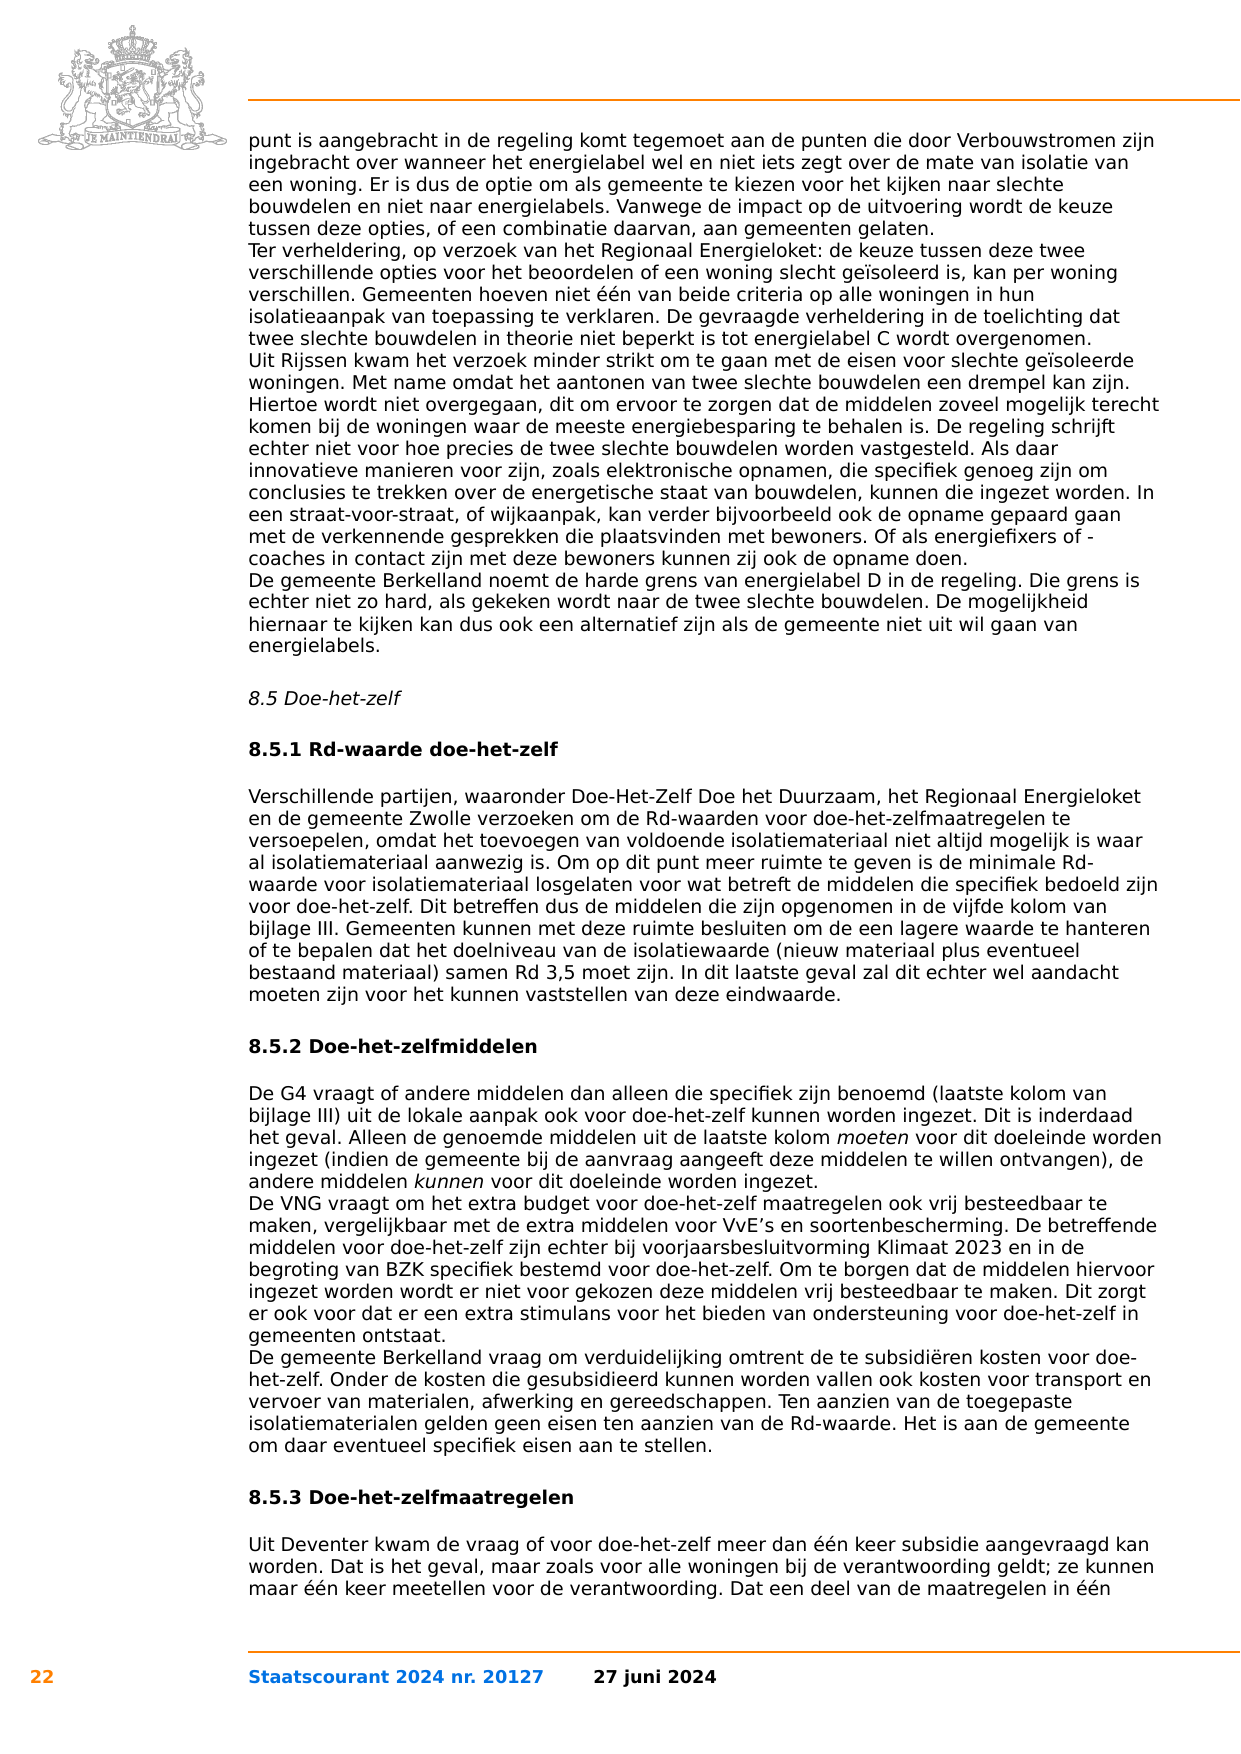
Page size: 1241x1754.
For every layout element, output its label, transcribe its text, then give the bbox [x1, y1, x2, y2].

subtitle 8.5.1 Rd-waarde doe-het-zelf [248, 739, 1163, 761]
subtitle 8.5.3 Doe-het-zelfmaatregelen [248, 1487, 1163, 1509]
text Ter verheldering, op verzoek van het Regionaal Energieloket: de keuze tussen deze twee verschillende opties voor het beoordelen of een woning slecht geïsoleerd is, kan per woning verschillen. Gemeenten hoeven niet één van beide criteria op alle woningen in hun isolatieaanpak van toepassing te verklaren. De gevraagde verheldering in de toelichting dat twee slechte bouwdelen in theorie niet beperkt is tot energielabel C wordt overgenomen. [248, 240, 1163, 350]
text Verschillende partijen, waaronder Doe-Het-Zelf Doe het Duurzaam, het Regionaal Energieloket en de gemeente Zwolle verzoeken om de Rd-waarden voor doe-het-zelfmaatregelen te versoepelen, omdat het toevoegen van voldoende isolatiemateriaal niet altijd mogelijk is waar al isolatiemateriaal aanwezig is. Om op dit punt meer ruimte te geven is de minimale Rd-waarde voor isolatiemateriaal losgelaten voor wat betreft de middelen die specifiek bedoeld zijn voor doe-het-zelf. Dit betreffen dus de middelen die zijn opgenomen in de vijfde kolom van bijlage III. Gemeenten kunnen met deze ruimte besluiten om de een lagere waarde te hanteren of te bepalen dat het doelniveau van de isolatiewaarde (nieuw materiaal plus eventueel bestaand materiaal) samen Rd 3,5 moet zijn. In dit laatste geval zal dit echter wel aandacht moeten zijn voor het kunnen vaststellen van deze eindwaarde. [248, 786, 1163, 1006]
text De VNG vraagt om het extra budget voor doe-het-zelf maatregelen ook vrij besteedbaar te maken, vergelijkbaar met de extra middelen voor VvE’s en soortenbescherming. De betreffende middelen voor doe-het-zelf zijn echter bij voorjaarsbesluitvorming Klimaat 2023 en in de begroting van BZK specifiek bestemd voor doe-het-zelf. Om te borgen dat de middelen hiervoor ingezet worden wordt er niet voor gekozen deze middelen vrij besteedbaar te maken. Dit zorgt er ook voor dat er een extra stimulans voor het bieden van ondersteuning voor doe-het-zelf in gemeenten ontstaat. [248, 1193, 1163, 1347]
text De G4 vraagt of andere middelen dan alleen die specifiek zijn benoemd (laatste kolom van bijlage III) uit de lokale aanpak ook voor doe-het-zelf kunnen worden ingezet. Dit is inderdaad het geval. Alleen de genoemde middelen uit de laatste kolom moeten voor dit doeleinde worden ingezet (indien de gemeente bij de aanvraag aangeeft deze middelen te willen ontvangen), de andere middelen kunnen voor dit doeleinde worden ingezet. [248, 1083, 1163, 1193]
picture [38, 25, 227, 150]
text De gemeente Berkelland noemt de harde grens van energielabel D in de regeling. Die grens is echter niet zo hard, als gekeken wordt naar de twee slechte bouwdelen. De mogelijkheid hiernaar te kijken kan dus ook een alternatief zijn als de gemeente niet uit wil gaan van energielabels. [248, 569, 1163, 657]
text De gemeente Berkelland vraag om verduidelijking omtrent de te subsidiëren kosten voor doe-het-zelf. Onder de kosten die gesubsidieerd kunnen worden vallen ook kosten voor transport en vervoer van materialen, afwerking en gereedschappen. Ten aanzien van de toegepaste isolatiematerialen gelden geen eisen ten aanzien van de Rd-waarde. Het is aan de gemeente om daar eventueel specifiek eisen aan te stellen. [248, 1347, 1163, 1457]
subtitle 8.5 Doe-het-zelf [248, 687, 1163, 709]
text Uit Deventer kwam de vraag of voor doe-het-zelf meer dan één keer subsidie aangevraagd kan worden. Dat is het geval, maar zoals voor alle woningen bij de verantwoording geldt; ze kunnen maar één keer meetellen voor de verantwoording. Dat een deel van de maatregelen in één [248, 1534, 1163, 1600]
text punt is aangebracht in de regeling komt tegemoet aan de punten die door Verbouwstromen zijn ingebracht over wanneer het energielabel wel en niet iets zegt over de mate van isolatie van een woning. Er is dus de optie om als gemeente te kiezen voor het kijken naar slechte bouwdelen en niet naar energielabels. Vanwege de impact op de uitvoering wordt de keuze tussen deze opties, of een combinatie daarvan, aan gemeenten gelaten. [248, 130, 1163, 240]
subtitle 8.5.2 Doe-het-zelfmiddelen [248, 1036, 1163, 1058]
text Uit Rijssen kwam het verzoek minder strikt om te gaan met de eisen voor slechte geïsoleerde woningen. Met name omdat het aantonen van twee slechte bouwdelen een drempel kan zijn. Hiertoe wordt niet overgegaan, dit om ervoor te zorgen dat de middelen zoveel mogelijk terecht komen bij de woningen waar de meeste energiebesparing te behalen is. De regeling schrijft echter niet voor hoe precies de twee slechte bouwdelen worden vastgesteld. Als daar innovatieve manieren voor zijn, zoals elektronische opnamen, die specifiek genoeg zijn om conclusies te trekken over de energetische staat van bouwdelen, kunnen die ingezet worden. In een straat-voor-straat, of wijkaanpak, kan verder bijvoorbeeld ook de opname gepaard gaan met de verkennende gesprekken die plaatsvinden met bewoners. Of als energiefixers of -coaches in contact zijn met deze bewoners kunnen zij ook de opname doen. [248, 350, 1163, 569]
